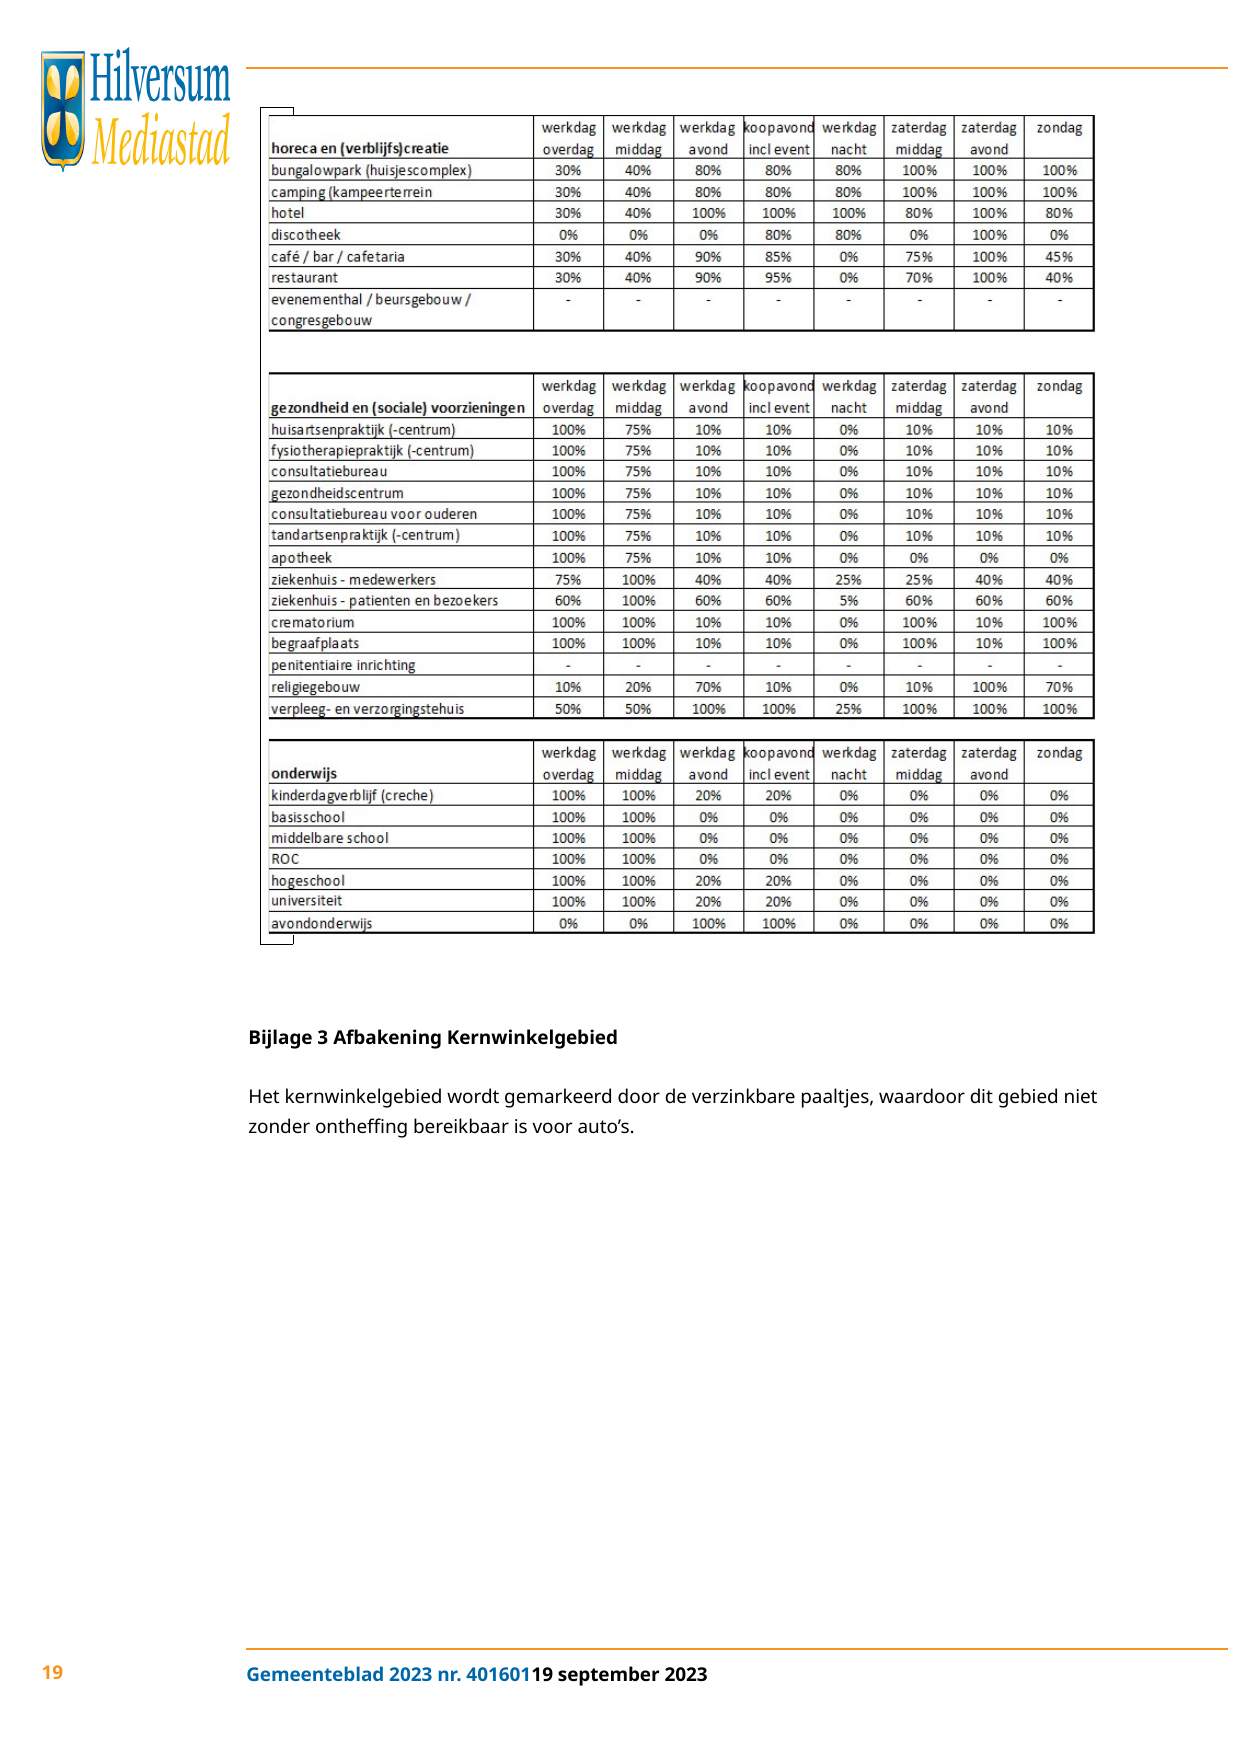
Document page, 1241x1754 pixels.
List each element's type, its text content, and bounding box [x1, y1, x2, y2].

picture [268, 115, 1096, 935]
text Het kernwinkelgebied wordt gemarkeerd door de verzinkbare paaltjes, waardoor dit gebied niet zonder ontheffing bereikbaar is voor auto’s. [248, 1083, 1152, 1139]
picture [41, 47, 231, 172]
text Bijlage 3 Afbakening Kernwinkelgebied [248, 1024, 1152, 1050]
